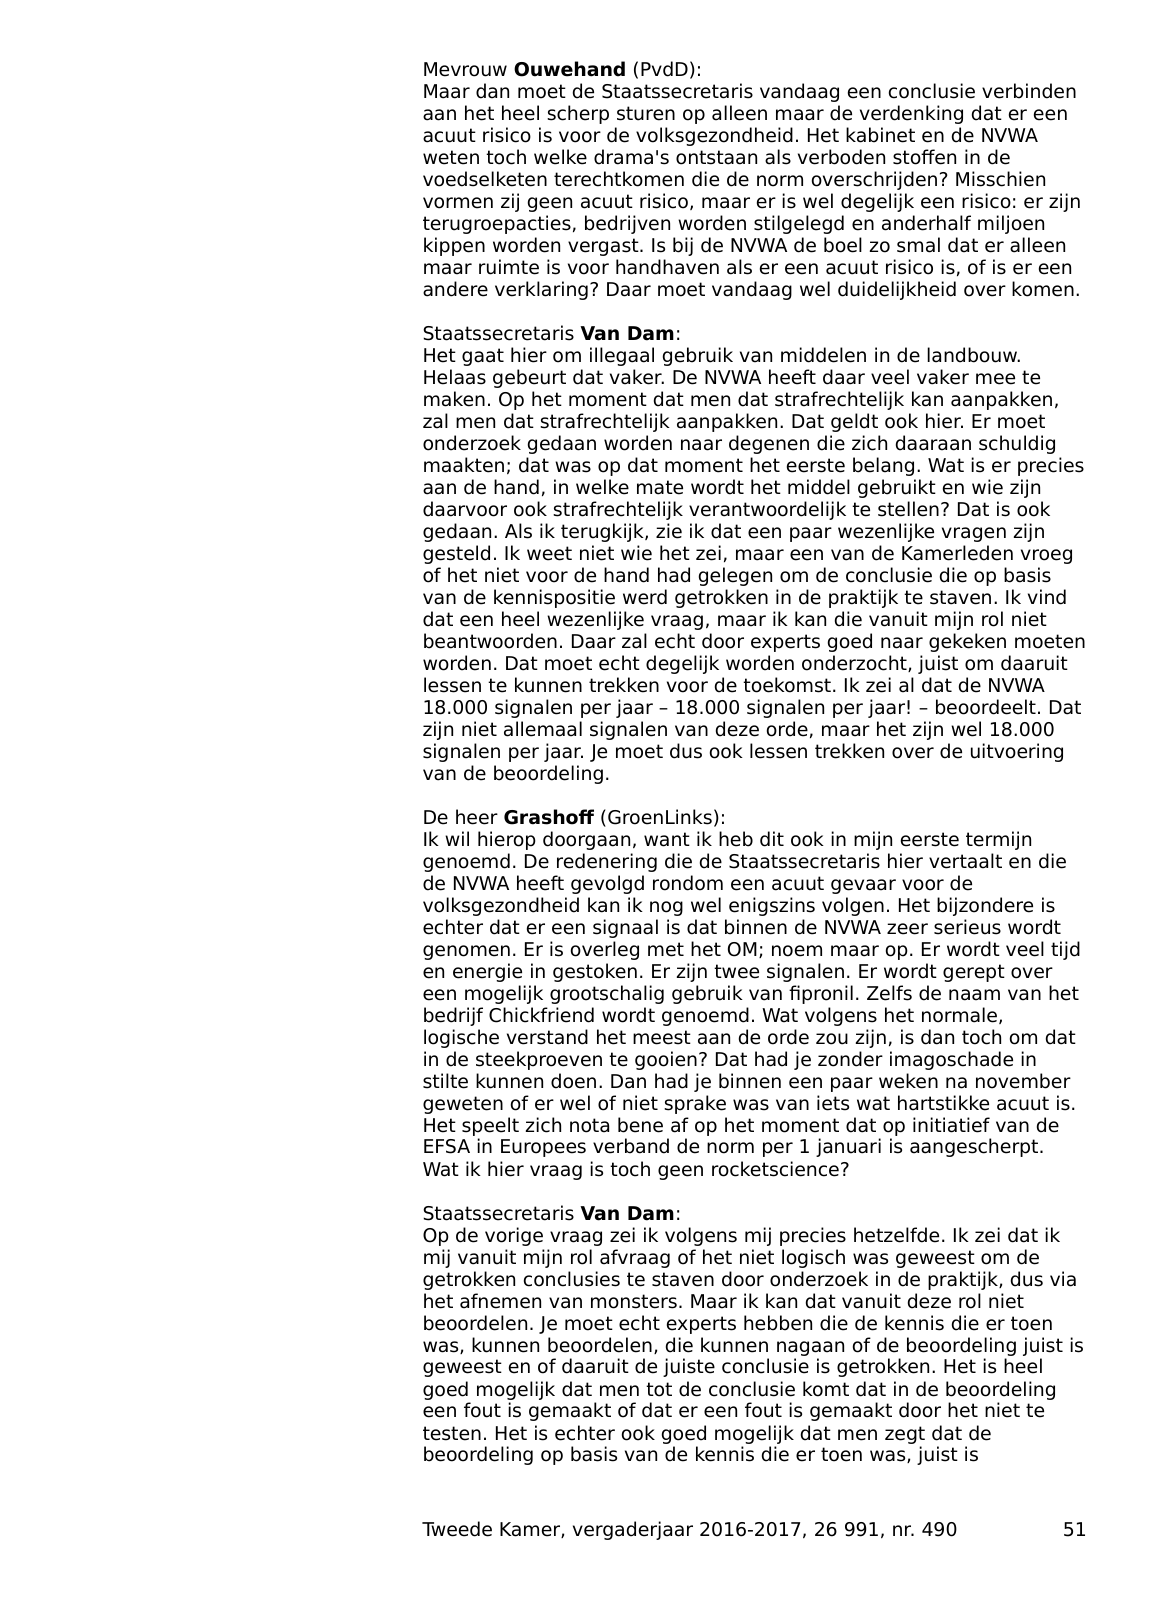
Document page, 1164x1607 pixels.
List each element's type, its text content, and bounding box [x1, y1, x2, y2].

text Mevrouw Ouwehand (PvdD): [422, 59, 1087, 81]
text Op de vorige vraag zei ik volgens mij precies hetzelfde. Ik zei dat ik mij vanuit mijn rol afvraag of het niet logisch was geweest om de getrokken conclusies te staven door onderzoek in de praktijk, dus via het afnemen van monsters. Maar ik kan dat vanuit deze rol niet beoordelen. Je moet echt experts hebben die de kennis die er toen was, kunnen beoordelen, die kunnen nagaan of de beoordeling juist is geweest en of daaruit de juiste conclusie is getrokken. Het is heel goed mogelijk dat men tot de conclusie komt dat in de beoordeling een fout is gemaakt of dat er een fout is gemaakt door het niet te testen. Het is echter ook goed mogelijk dat men zegt dat de beoordeling op basis van de kennis die er toen was, juist is [422, 1224, 1087, 1466]
text Staatssecretaris Van Dam: [422, 323, 1087, 345]
text Ik wil hierop doorgaan, want ik heb dit ook in mijn eerste termijn genoemd. De redenering die de Staatssecretaris hier vertaalt en die de NVWA heeft gevolgd rondom een acuut gevaar voor de volksgezondheid kan ik nog wel enigszins volgen. Het bijzondere is echter dat er een signaal is dat binnen de NVWA zeer serieus wordt genomen. Er is overleg met het OM; noem maar op. Er wordt veel tijd en energie in gestoken. Er zijn twee signalen. Er wordt gerept over een mogelijk grootschalig gebruik van fipronil. Zelfs de naam van het bedrijf Chickfriend wordt genoemd. Wat volgens het normale, logische verstand het meest aan de orde zou zijn, is dan toch om dat in de steekproeven te gooien? Dat had je zonder imagoschade in stilte kunnen doen. Dan had je binnen een paar weken na november geweten of er wel of niet sprake was van iets wat hartstikke acuut is. Het speelt zich nota bene af op het moment dat op initiatief van de EFSA in Europees verband de norm per 1 januari is aangescherpt. Wat ik hier vraag is toch geen rocketscience? [422, 829, 1087, 1180]
text Maar dan moet de Staatssecretaris vandaag een conclusie verbinden aan het heel scherp sturen op alleen maar de verdenking dat er een acuut risico is voor de volksgezondheid. Het kabinet en de NVWA weten toch welke drama's ontstaan als verboden stoffen in de voedselketen terechtkomen die de norm overschrijden? Misschien vormen zij geen acuut risico, maar er is wel degelijk een risico: er zijn terugroepacties, bedrijven worden stilgelegd en anderhalf miljoen kippen worden vergast. Is bij de NVWA de boel zo smal dat er alleen maar ruimte is voor handhaven als er een acuut risico is, of is er een andere verklaring? Daar moet vandaag wel duidelijkheid over komen. [422, 81, 1087, 301]
text Het gaat hier om illegaal gebruik van middelen in de landbouw. Helaas gebeurt dat vaker. De NVWA heeft daar veel vaker mee te maken. Op het moment dat men dat strafrechtelijk kan aanpakken, zal men dat strafrechtelijk aanpakken. Dat geldt ook hier. Er moet onderzoek gedaan worden naar degenen die zich daaraan schuldig maakten; dat was op dat moment het eerste belang. Wat is er precies aan de hand, in welke mate wordt het middel gebruikt en wie zijn daarvoor ook strafrechtelijk verantwoordelijk te stellen? Dat is ook gedaan. Als ik terugkijk, zie ik dat een paar wezenlijke vragen zijn gesteld. Ik weet niet wie het zei, maar een van de Kamerleden vroeg of het niet voor de hand had gelegen om de conclusie die op basis van de kennispositie werd getrokken in de praktijk te staven. Ik vind dat een heel wezenlijke vraag, maar ik kan die vanuit mijn rol niet beantwoorden. Daar zal echt door experts goed naar gekeken moeten worden. Dat moet echt degelijk worden onderzocht, juist om daaruit lessen te kunnen trekken voor de toekomst. Ik zei al dat de NVWA 18.000 signalen per jaar – 18.000 signalen per jaar! – beoordeelt. Dat zijn niet allemaal signalen van deze orde, maar het zijn wel 18.000 signalen per jaar. Je moet dus ook lessen trekken over de uitvoering van de beoordeling. [422, 345, 1087, 784]
text Staatssecretaris Van Dam: [422, 1203, 1087, 1224]
text De heer Grashoff (GroenLinks): [422, 807, 1087, 829]
